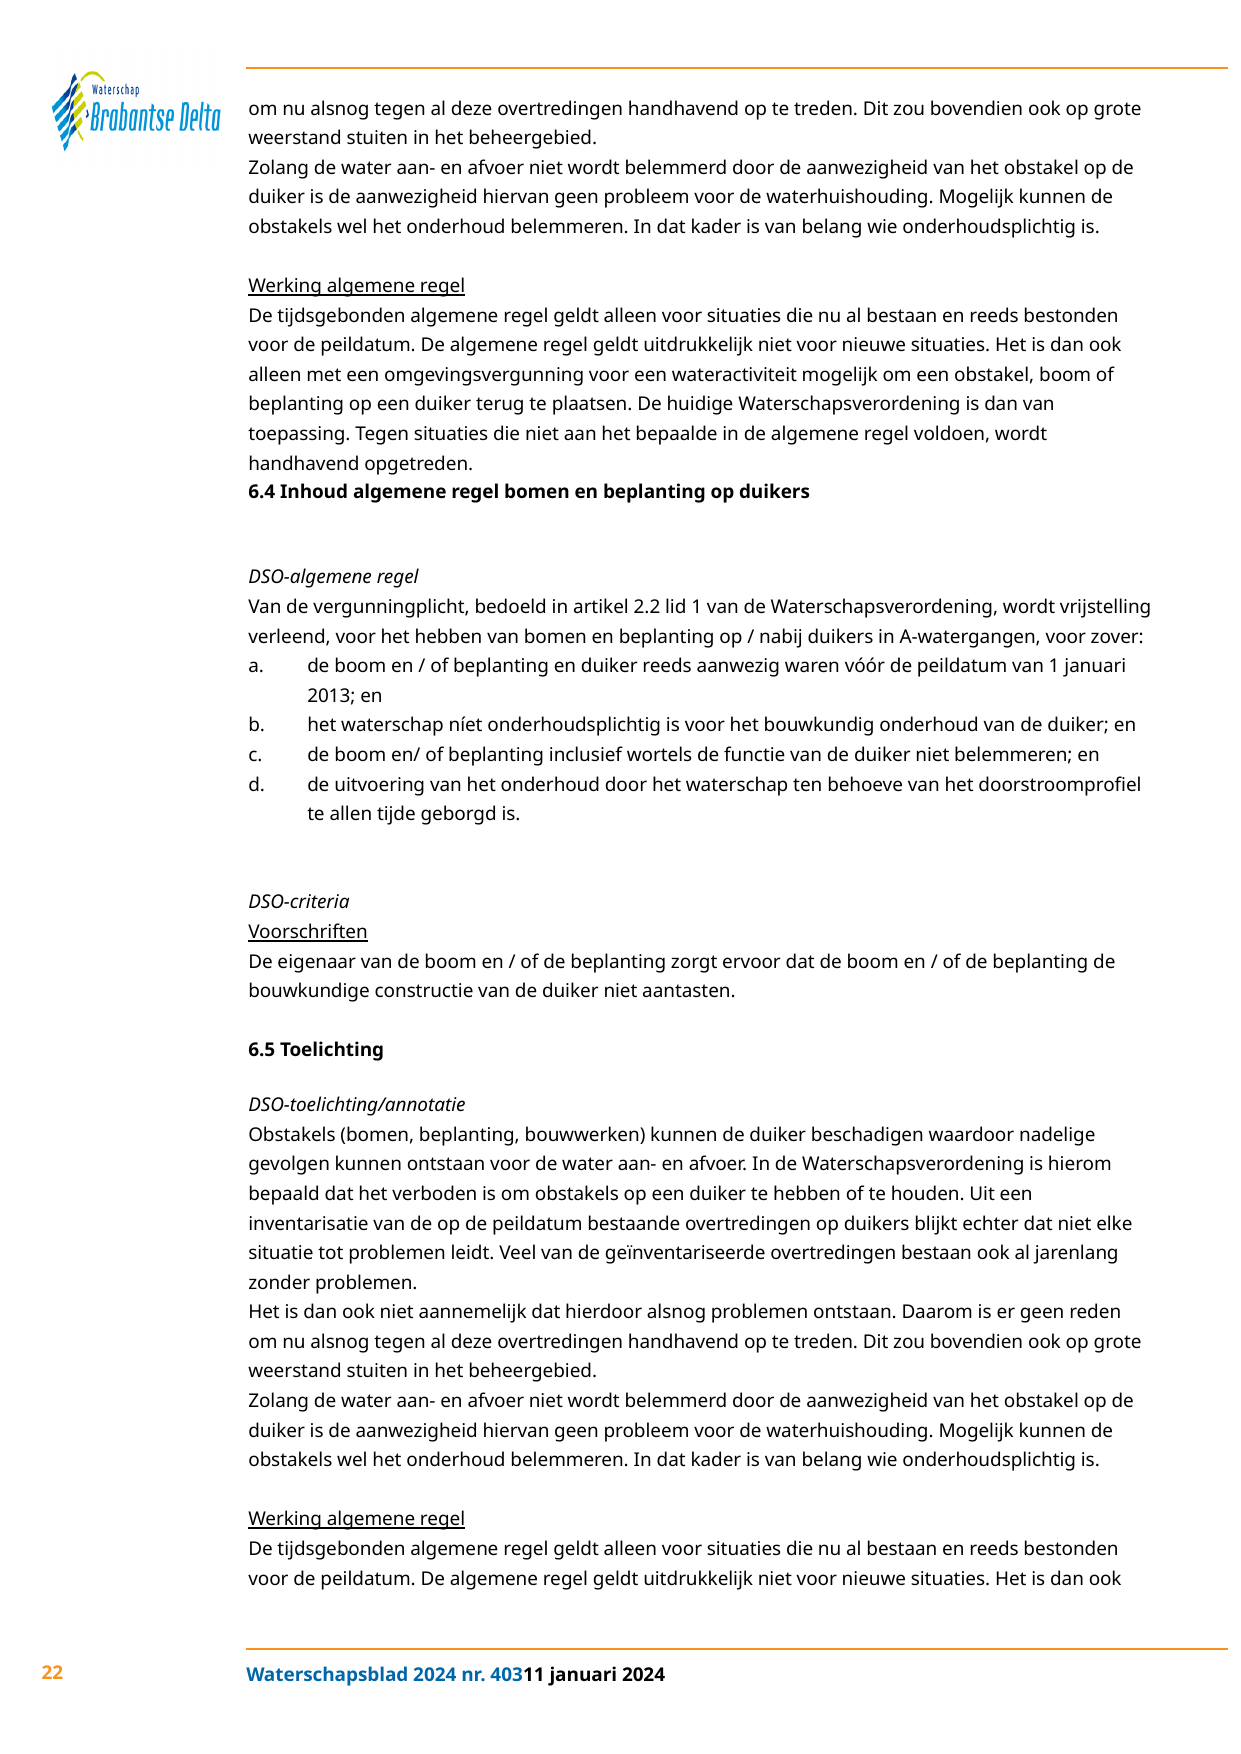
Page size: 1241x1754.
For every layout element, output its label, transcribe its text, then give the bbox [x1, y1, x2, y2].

table_header DSO-toelichting/annotatie Obstakels (bomen, beplanting, bouwwerken) kunnen de duiker beschadigen waardoor nadelige gevolgen kunnen ontstaan voor de water aan- en afvoer. In de Waterschapsverordening is hierom bepaald dat het verboden is om obstakels op een duiker te hebben of te houden. Uit een inventarisatie van de op de peildatum bestaande overtredingen op duikers blijkt echter dat niet elke situatie tot problemen leidt. Veel van de geïnventariseerde overtredingen bestaan ook al jarenlang zonder problemen. Het is dan ook niet aannemelijk dat hierdoor alsnog problemen ontstaan. Daarom is er geen reden om nu alsnog tegen al deze overtredingen handhavend op te treden. Dit zou bovendien ook op grote weerstand stuiten in het beheergebied. Zolang de water aan- en afvoer niet wordt belemmerd door de aanwezigheid van het obstakel op de duiker is de aanwezigheid hiervan geen probleem voor de waterhuishouding. Mogelijk kunnen de obstakels wel het onderhoud belemmeren. In dat kader is van belang wie onderhoudsplichtig is. Werking algemene regel De tijdsgebonden algemene regel geldt alleen voor situaties die nu al bestaan en reeds bestonden voor de peildatum. De algemene regel geldt uitdrukkelijk niet voor nieuwe situaties. Het is dan ook [248, 1091, 1152, 1590]
table_header om nu alsnog tegen al deze overtredingen handhavend op te treden. Dit zou bovendien ook op grote weerstand stuiten in het beheergebied. Zolang de water aan- en afvoer niet wordt belemmerd door de aanwezigheid van het obstakel op de duiker is de aanwezigheid hiervan geen probleem voor de waterhuishouding. Mogelijk kunnen de obstakels wel het onderhoud belemmeren. In dat kader is van belang wie onderhoudsplichtig is. Werking algemene regel De tijdsgebonden algemene regel geldt alleen voor situaties die nu al bestaan en reeds bestonden voor de peildatum. De algemene regel geldt uitdrukkelijk niet voor nieuwe situaties. Het is dan ook alleen met een omgevingsvergunning voor een wateractiviteit mogelijk om een obstakel, boom of beplanting op een duiker terug te plaatsen. De huidige Waterschapsverordening is dan van toepassing. Tegen situaties die niet aan het bepaalde in de algemene regel voldoen, wordt handhavend opgetreden. [248, 95, 1152, 476]
text 6.4 Inhoud algemene regel bomen en beplanting op duikers [248, 479, 1152, 504]
text 6.5 Toelichting [248, 1036, 1152, 1062]
picture [41, 47, 231, 172]
table_header DSO-algemene regel Van de vergunningplicht, bedoeld in artikel 2.2 lid 1 van de Waterschapsverordening, wordt vrijstelling verleend, voor het hebben van bomen en beplanting op / nabij duikers in A-watergangen, voor zover: de boom en / of beplanting en duiker reeds aanwezig waren vóór de peildatum van 1 januari 2013; en het waterschap níet onderhoudsplichtig is voor het bouwkundig onderhoud van de duiker; en de boom en/ of beplanting inclusief wortels de functie van de duiker niet belemmeren; en de uitvoering van het onderhoud door het waterschap ten behoeve van het doorstroomprofiel te allen tijde geborgd is. [248, 564, 1152, 856]
table_header DSO-criteria Voorschriften De eigenaar van de boom en / of de beplanting zorgt ervoor dat de boom en / of de beplanting de bouwkundige constructie van de duiker niet aantasten. [248, 889, 1152, 1033]
